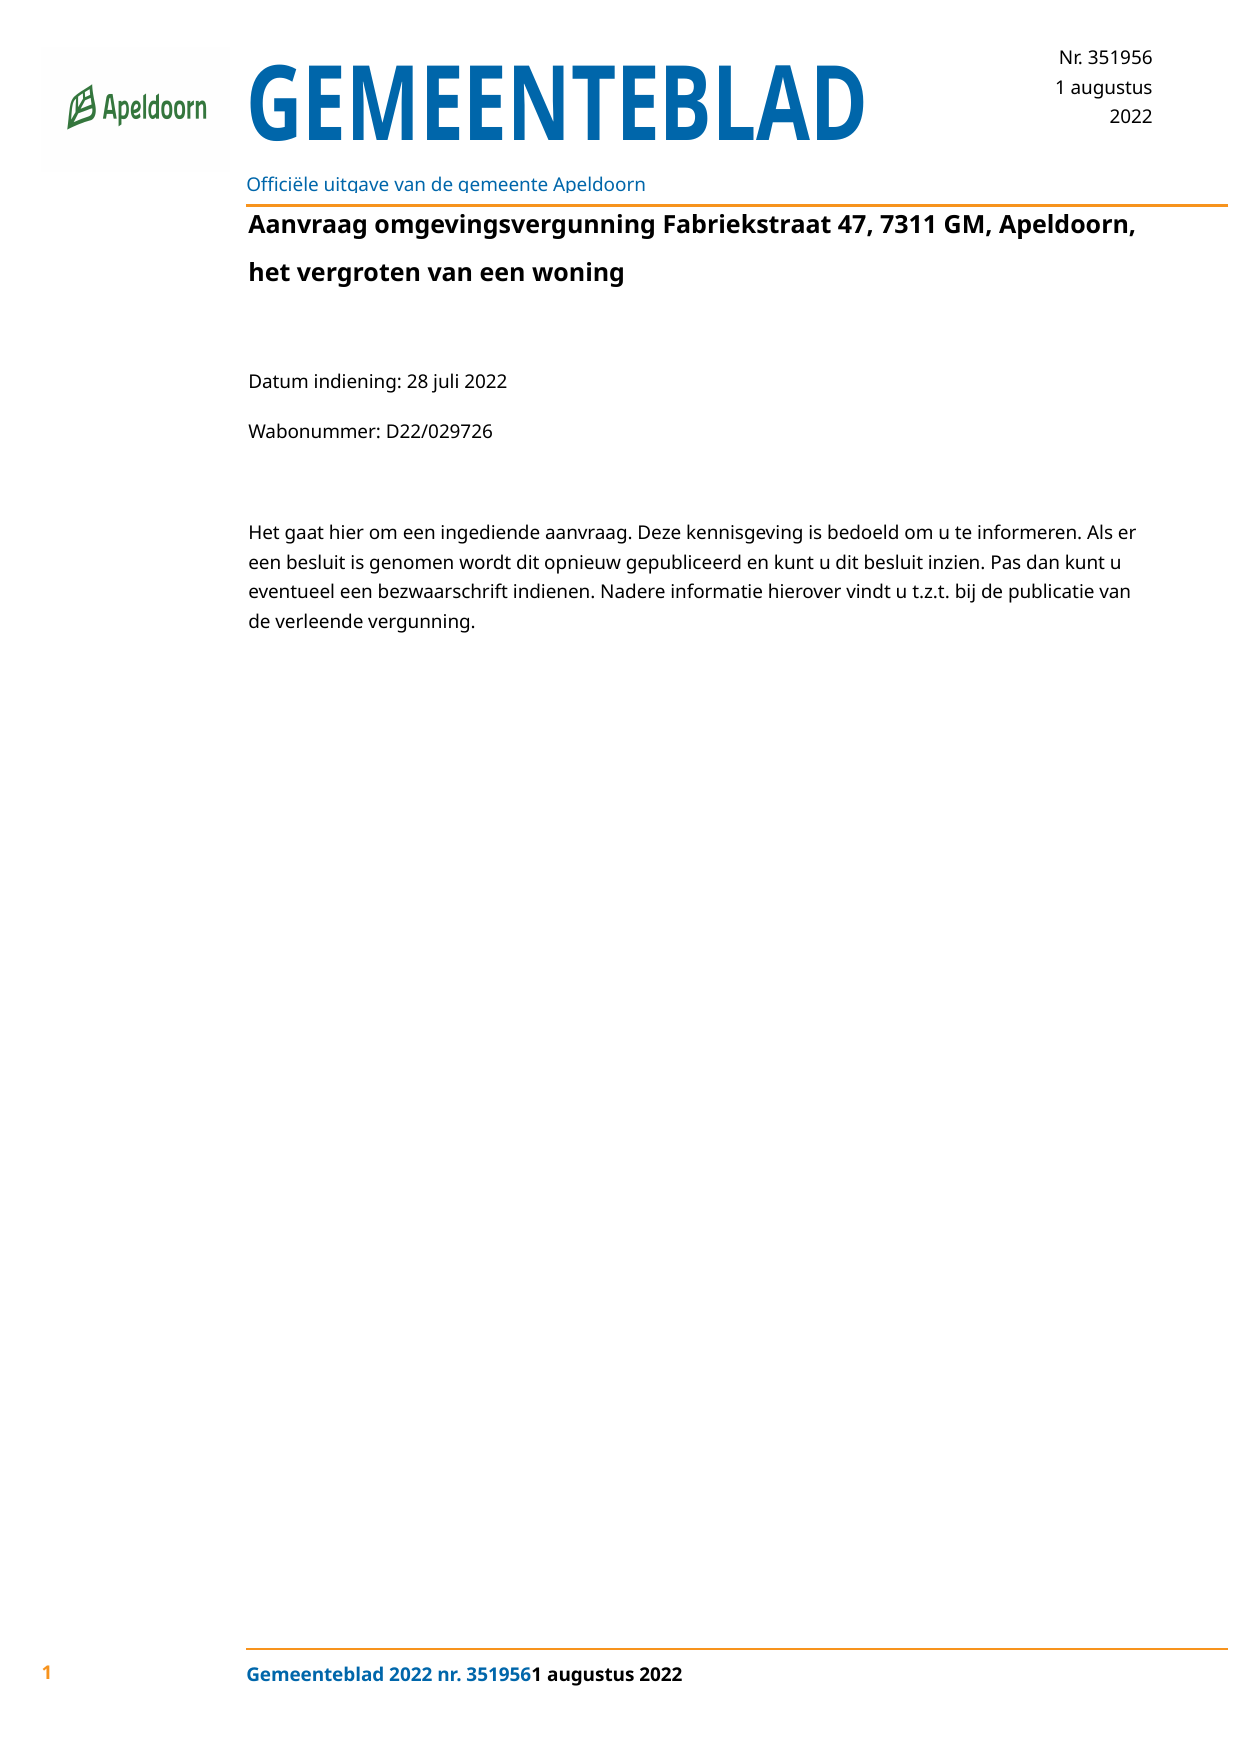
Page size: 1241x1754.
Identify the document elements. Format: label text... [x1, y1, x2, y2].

picture [41, 47, 231, 172]
text Aanvraag omgevingsvergunning Fabriekstraat 47, 7311 GM, Apeldoorn, het vergroten van een woning [248, 207, 1152, 288]
text Datum indiening: 28 juli 2022 [248, 368, 1152, 394]
text Wabonummer: D22/029726 [248, 419, 1152, 444]
text Het gaat hier om een ingediende aanvraag. Deze kennisgeving is bedoeld om u te informeren. Als er een besluit is genomen wordt dit opnieuw gepubliceerd en kunt u dit besluit inzien. Pas dan kunt u eventueel een bezwaarschrift indienen. Nadere informatie hierover vindt u t.z.t. bij de publicatie van de verleende vergunning. [248, 519, 1152, 634]
